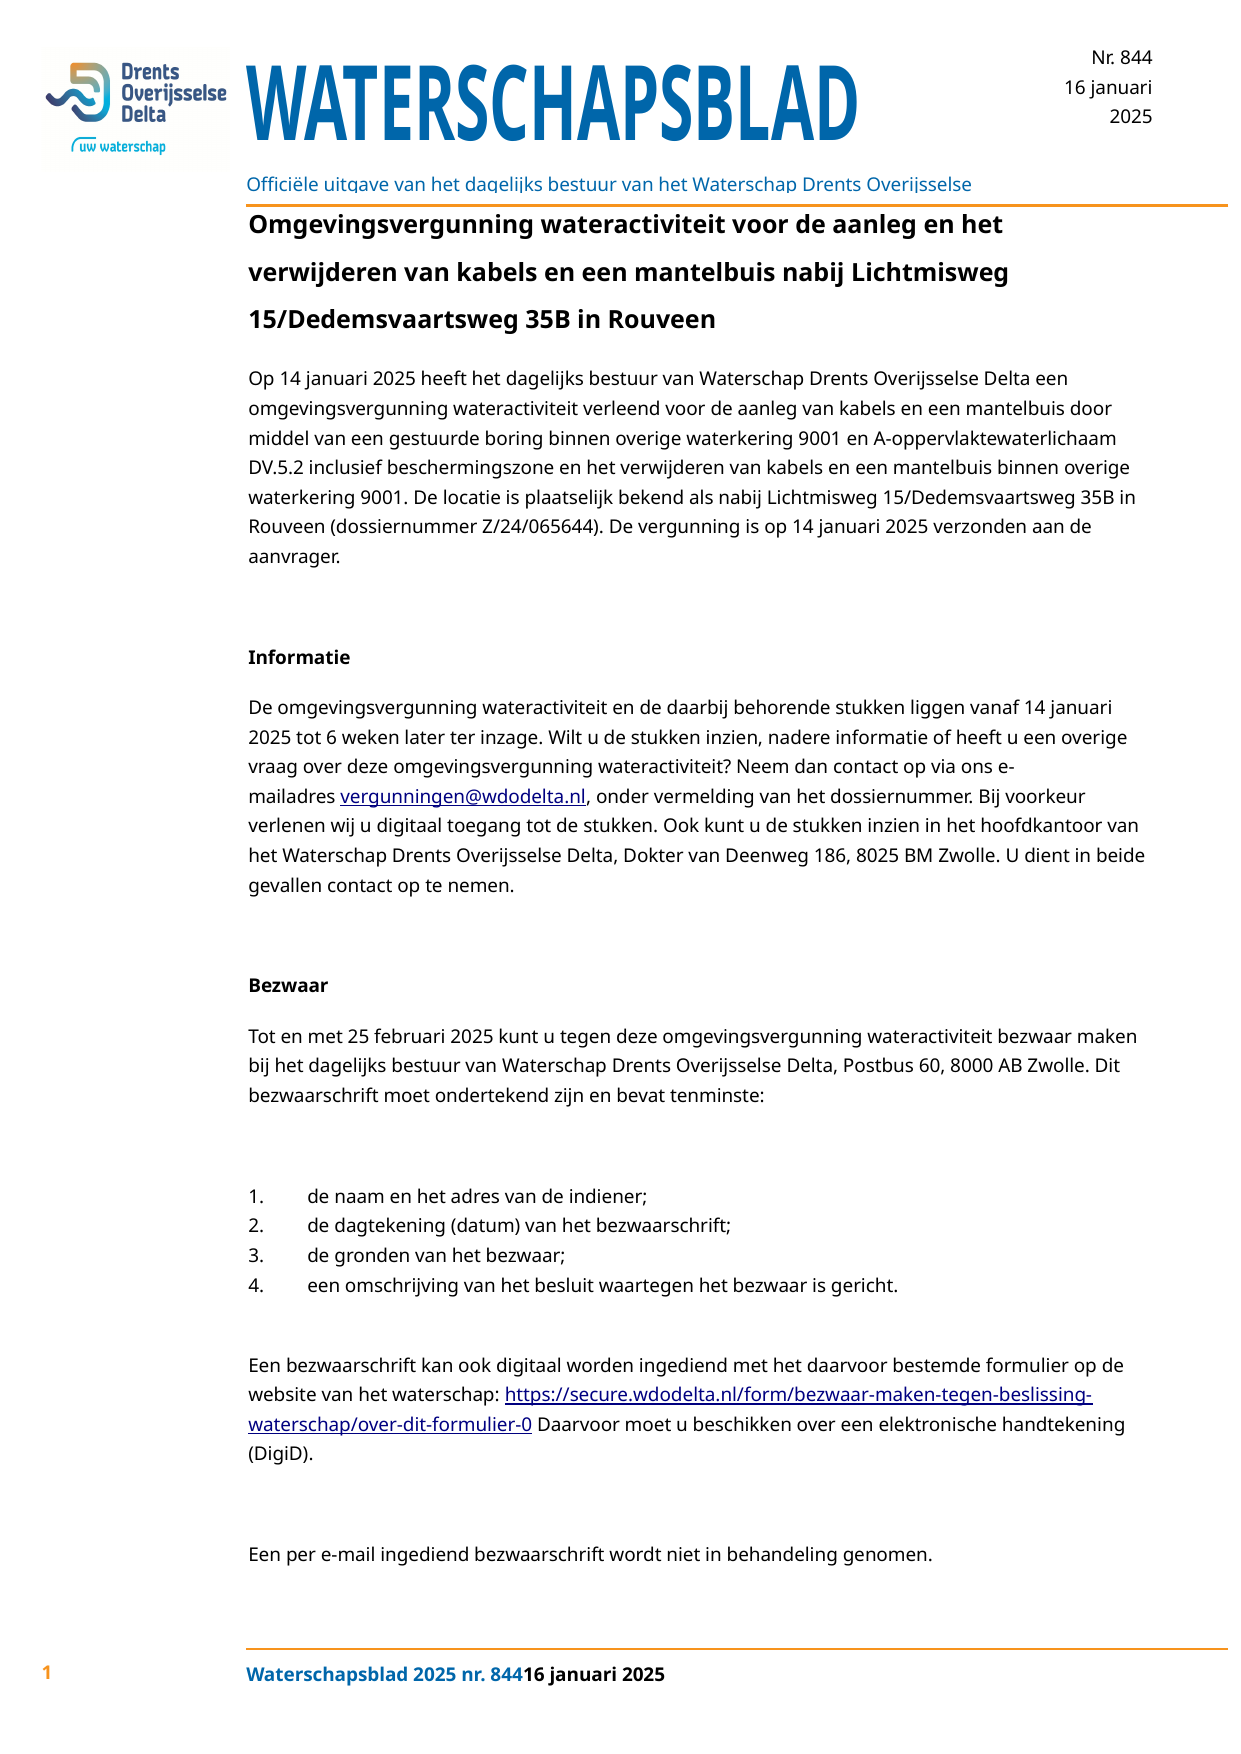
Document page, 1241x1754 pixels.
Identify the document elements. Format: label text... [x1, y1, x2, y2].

list de naam en het adres van de indiener; [248, 1183, 1152, 1209]
list de gronden van het bezwaar; [248, 1242, 1152, 1268]
text Informatie [248, 644, 1152, 669]
text De omgevingsvergunning wateractiviteit en de daarbij behorende stukken liggen vanaf 14 januari 2025 tot 6 weken later ter inzage. Wilt u de stukken inzien, nadere informatie of heeft u een overige vraag over deze omgevingsvergunning wateractiviteit? Neem dan contact op via ons e-mailadres vergunningen@wdodelta.nl, onder vermelding van het dossiernummer. Bij voorkeur verlenen wij u digitaal toegang tot de stukken. Ook kunt u de stukken inzien in het hoofdkantoor van het Waterschap Drents Overijsselse Delta, Dokter van Deenweg 186, 8025 BM Zwolle. U dient in beide gevallen contact op te nemen. [248, 694, 1152, 897]
text Tot en met 25 februari 2025 kunt u tegen deze omgevingsvergunning wateractiviteit bezwaar maken bij het dagelijks bestuur van Waterschap Drents Overijsselse Delta, Postbus 60, 8000 AB Zwolle. Dit bezwaarschrift moet ondertekend zijn en bevat tenminste: [248, 1023, 1152, 1108]
list een omschrijving van het besluit waartegen het bezwaar is gericht. [248, 1272, 1152, 1297]
text Een bezwaarschrift kan ook digitaal worden ingediend met het daarvoor bestemde formulier op de website van het waterschap: https://secure.wdodelta.nl/form/bezwaar-maken-tegen-beslissing-waterschap/over-dit-formulier-0 Daarvoor moet u beschikken over een elektronische handtekening (DigiD). [248, 1352, 1152, 1466]
text Bezwaar [248, 973, 1152, 998]
text Een per e-mail ingediend bezwaarschrift wordt niet in behandeling genomen. [248, 1541, 1152, 1567]
text Omgevingsvergunning wateractiviteit voor de aanleg en het verwijderen van kabels en een mantelbuis nabij Lichtmisweg 15/Dedemsvaartsweg 35B in Rouveen [248, 207, 1152, 336]
list de dagtekening (datum) van het bezwaarschrift; [248, 1213, 1152, 1238]
text Op 14 januari 2025 heeft het dagelijks bestuur van Waterschap Drents Overijsselse Delta een omgevingsvergunning wateractiviteit verleend voor de aanleg van kabels en een mantelbuis door middel van een gestuurde boring binnen overige waterkering 9001 en A-oppervlaktewaterlichaam DV.5.2 inclusief beschermingszone en het verwijderen van kabels en een mantelbuis binnen overige waterkering 9001. De locatie is plaatselijk bekend als nabij Lichtmisweg 15/Dedemsvaartsweg 35B in Rouveen (dossiernummer Z/24/065644). De vergunning is op 14 januari 2025 verzonden aan de aanvrager. [248, 366, 1152, 569]
picture [41, 47, 231, 172]
